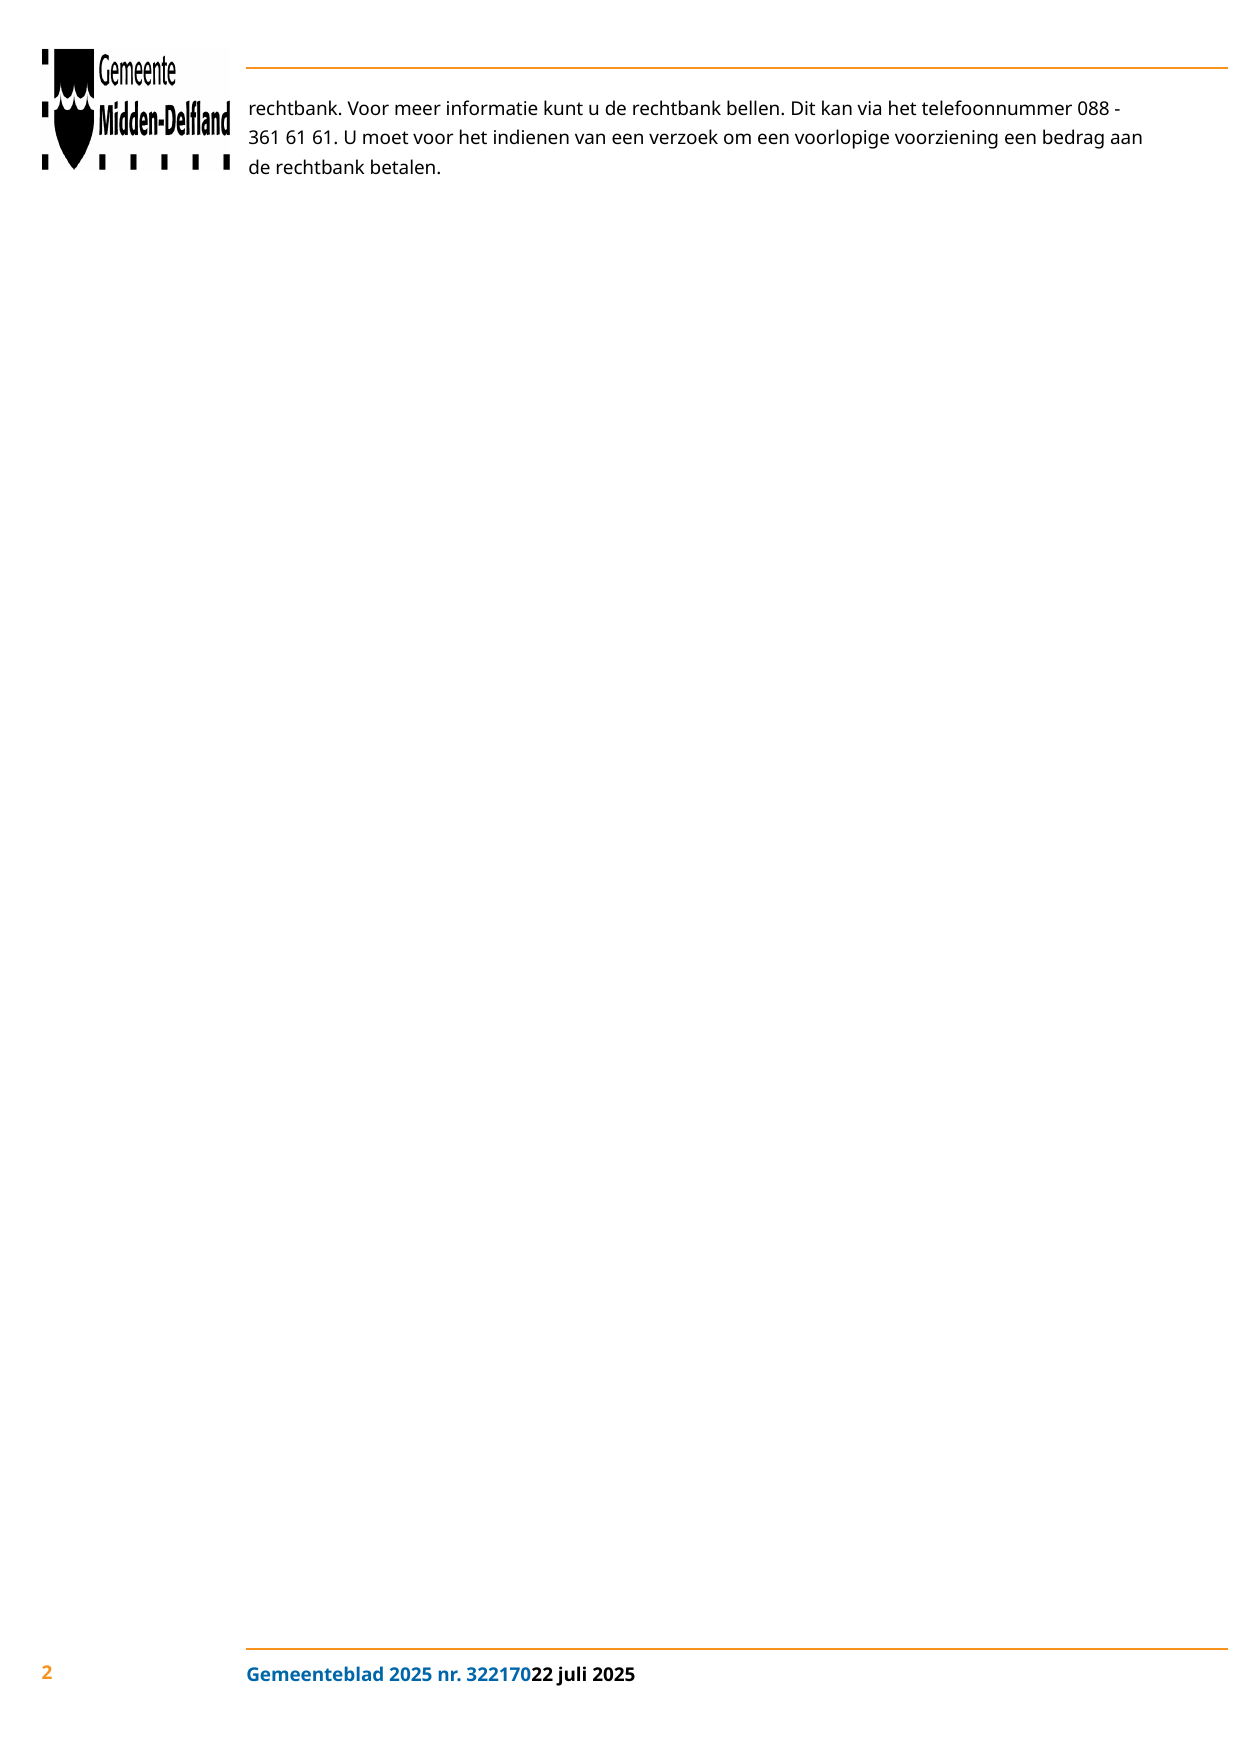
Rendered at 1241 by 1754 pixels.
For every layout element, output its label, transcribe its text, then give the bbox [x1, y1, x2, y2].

text rechtbank. Voor meer informatie kunt u de rechtbank bellen. Dit kan via het telefoonnummer 088 - 361 61 61. U moet voor het indienen van een verzoek om een voorlopige voorziening een bedrag aan de rechtbank betalen. [248, 95, 1152, 180]
picture [41, 47, 231, 172]
